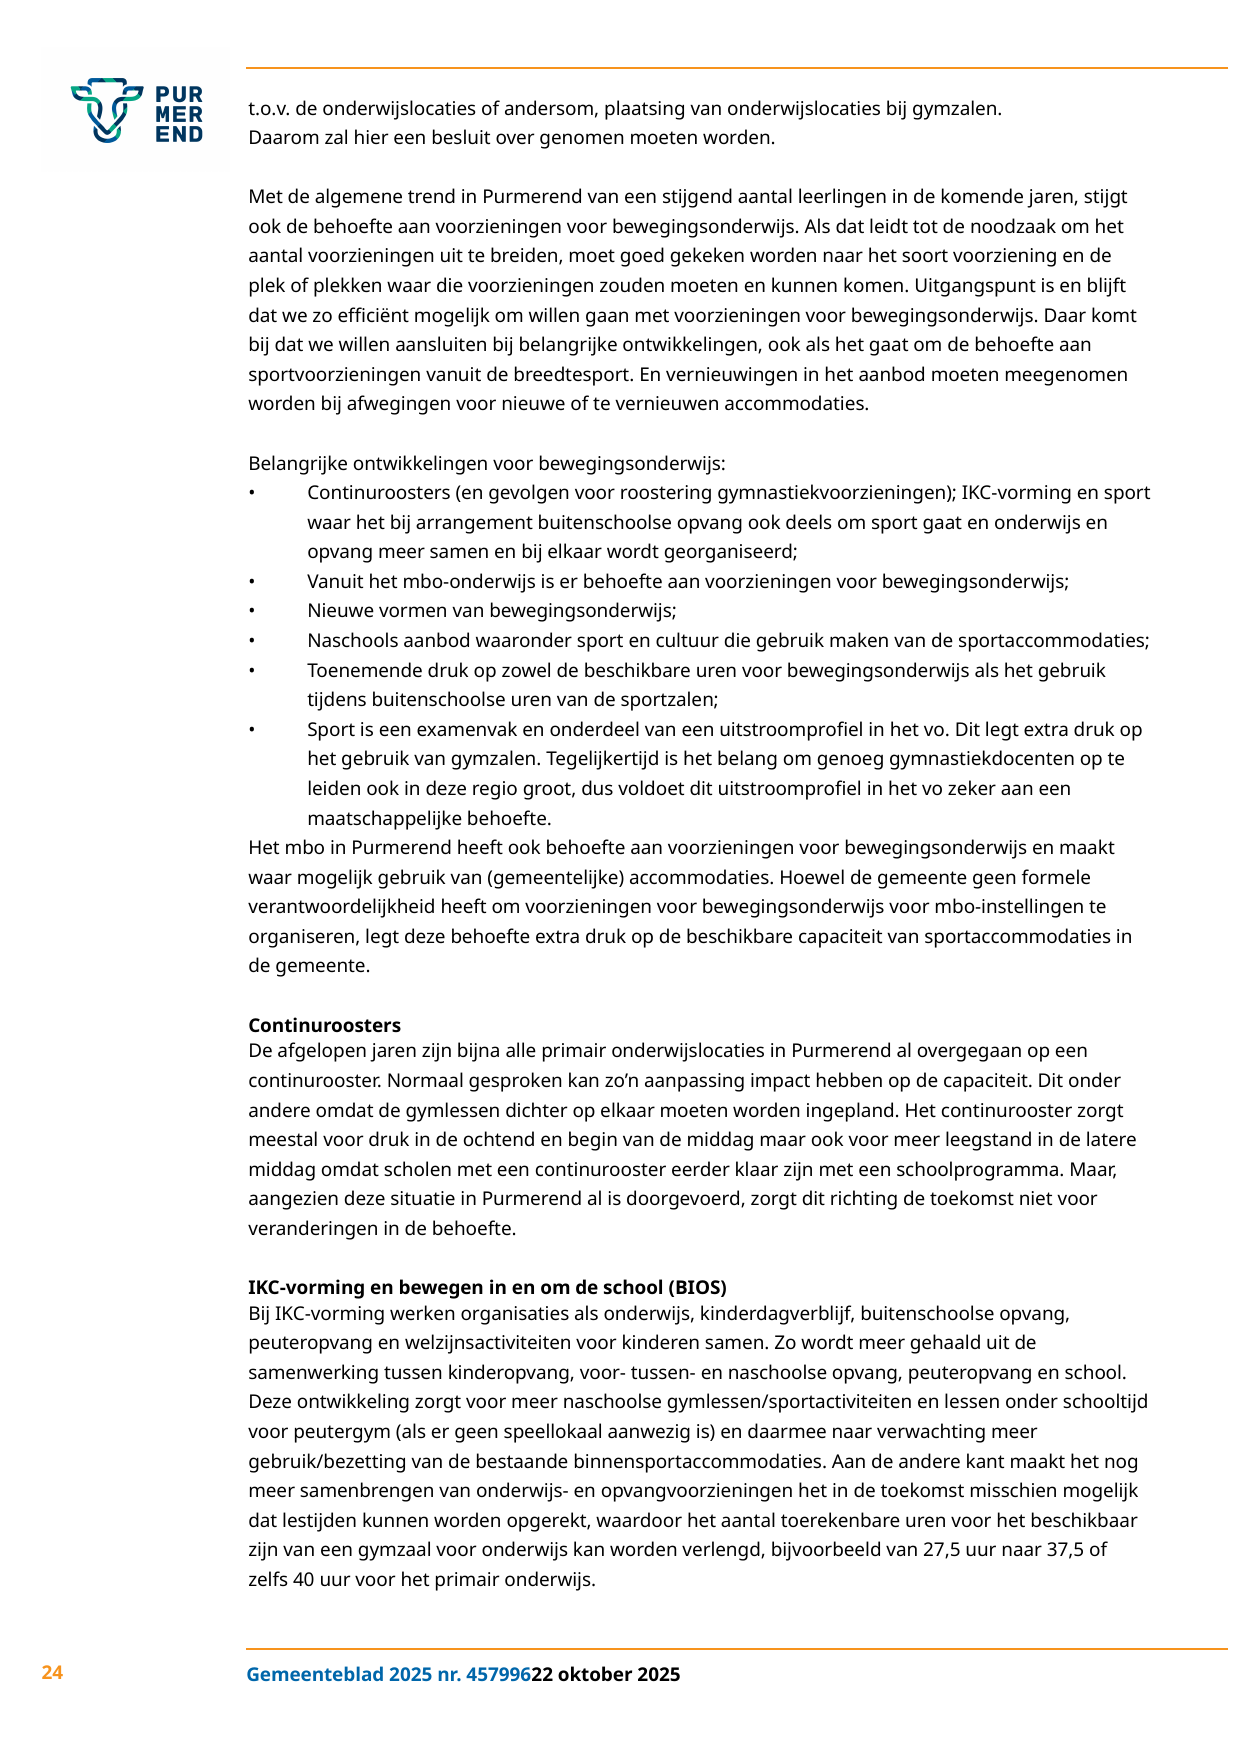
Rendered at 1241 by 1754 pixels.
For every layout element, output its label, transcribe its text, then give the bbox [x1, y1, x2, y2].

list Vanuit het mbo-onderwijs is er behoefte aan voorzieningen voor bewegingsonderwijs; [248, 568, 1152, 594]
list Toenemende druk op zowel de beschikbare uren voor bewegingsonderwijs als het gebruik tijdens buitenschoolse uren van de sportzalen; [248, 657, 1152, 712]
text t.o.v. de onderwijslocaties of andersom, plaatsing van onderwijslocaties bij gymzalen. [248, 95, 1152, 121]
text Bij IKC-vorming werken organisaties als onderwijs, kinderdagverblijf, buitenschoolse opvang, peuteropvang en welzijnsactiviteiten voor kinderen samen. Zo wordt meer gehaald uit de samenwerking tussen kinderopvang, voor- tussen- en naschoolse opvang, peuteropvang en school. Deze ontwikkeling zorgt voor meer naschoolse gymlessen/sportactiviteiten en lessen onder schooltijd voor peutergym (als er geen speellokaal aanwezig is) en daarmee naar verwachting meer gebruik/bezetting van de bestaande binnensportaccommodaties. Aan de andere kant maakt het nog meer samenbrengen van onderwijs- en opvangvoorzieningen het in de toekomst misschien mogelijk dat lestijden kunnen worden opgerekt, waardoor het aantal toerekenbare uren voor het beschikbaar zijn van een gymzaal voor onderwijs kan worden verlengd, bijvoorbeeld van 27,5 uur naar 37,5 of zelfs 40 uur voor het primair onderwijs. [248, 1300, 1152, 1592]
list Continuroosters (en gevolgen voor roostering gymnastiekvoorzieningen); IKC-vorming en sport waar het bij arrangement buitenschoolse opvang ook deels om sport gaat en onderwijs en opvang meer samen en bij elkaar wordt georganiseerd; [248, 479, 1152, 564]
list Sport is een examenvak en onderdeel van een uitstroomprofiel in het vo. Dit legt extra druk op het gebruik van gymzalen. Tegelijkertijd is het belang om genoeg gymnastiekdocenten op te leiden ook in deze regio groot, dus voldoet dit uitstroomprofiel in het vo zeker aan een maatschappelijke behoefte. [248, 716, 1152, 831]
text Daarom zal hier een besluit over genomen moeten worden. [248, 124, 1152, 150]
text Continuroosters [248, 1012, 1152, 1038]
text Met de algemene trend in Purmerend van een stijgend aantal leerlingen in de komende jaren, stijgt ook de behoefte aan voorzieningen voor bewegingsonderwijs. Als dat leidt tot de noodzaak om het aantal voorzieningen uit te breiden, moet goed gekeken worden naar het soort voorziening en de plek of plekken waar die voorzieningen zouden moeten en kunnen komen. Uitgangspunt is en blijft dat we zo efficiënt mogelijk om willen gaan met voorzieningen voor bewegingsonderwijs. Daar komt bij dat we willen aansluiten bij belangrijke ontwikkelingen, ook als het gaat om de behoefte aan sportvoorzieningen vanuit de breedtesport. En vernieuwingen in het aanbod moeten meegenomen worden bij afwegingen voor nieuwe of te vernieuwen accommodaties. [248, 183, 1152, 416]
picture [41, 47, 231, 172]
text De afgelopen jaren zijn bijna alle primair onderwijslocaties in Purmerend al overgegaan op een continurooster. Normaal gesproken kan zo’n aanpassing impact hebben op de capaciteit. Dit onder andere omdat de gymlessen dichter op elkaar moeten worden ingepland. Het continurooster zorgt meestal voor druk in de ochtend en begin van de middag maar ook voor meer leegstand in de latere middag omdat scholen met een continurooster eerder klaar zijn met een schoolprogramma. Maar, aangezien deze situatie in Purmerend al is doorgevoerd, zorgt dit richting de toekomst niet voor veranderingen in de behoefte. [248, 1038, 1152, 1241]
text Het mbo in Purmerend heeft ook behoefte aan voorzieningen voor bewegingsonderwijs en maakt waar mogelijk gebruik van (gemeentelijke) accommodaties. Hoewel de gemeente geen formele verantwoordelijkheid heeft om voorzieningen voor bewegingsonderwijs voor mbo-instellingen te organiseren, legt deze behoefte extra druk op de beschikbare capaciteit van sportaccommodaties in de gemeente. [248, 834, 1152, 978]
text IKC-vorming en bewegen in en om de school (BIOS) [248, 1274, 1152, 1300]
text Belangrijke ontwikkelingen voor bewegingsonderwijs: [248, 450, 1152, 476]
list Naschools aanbod waaronder sport en cultuur die gebruik maken van de sportaccommodaties; [248, 627, 1152, 653]
list Nieuwe vormen van bewegingsonderwijs; [248, 598, 1152, 623]
